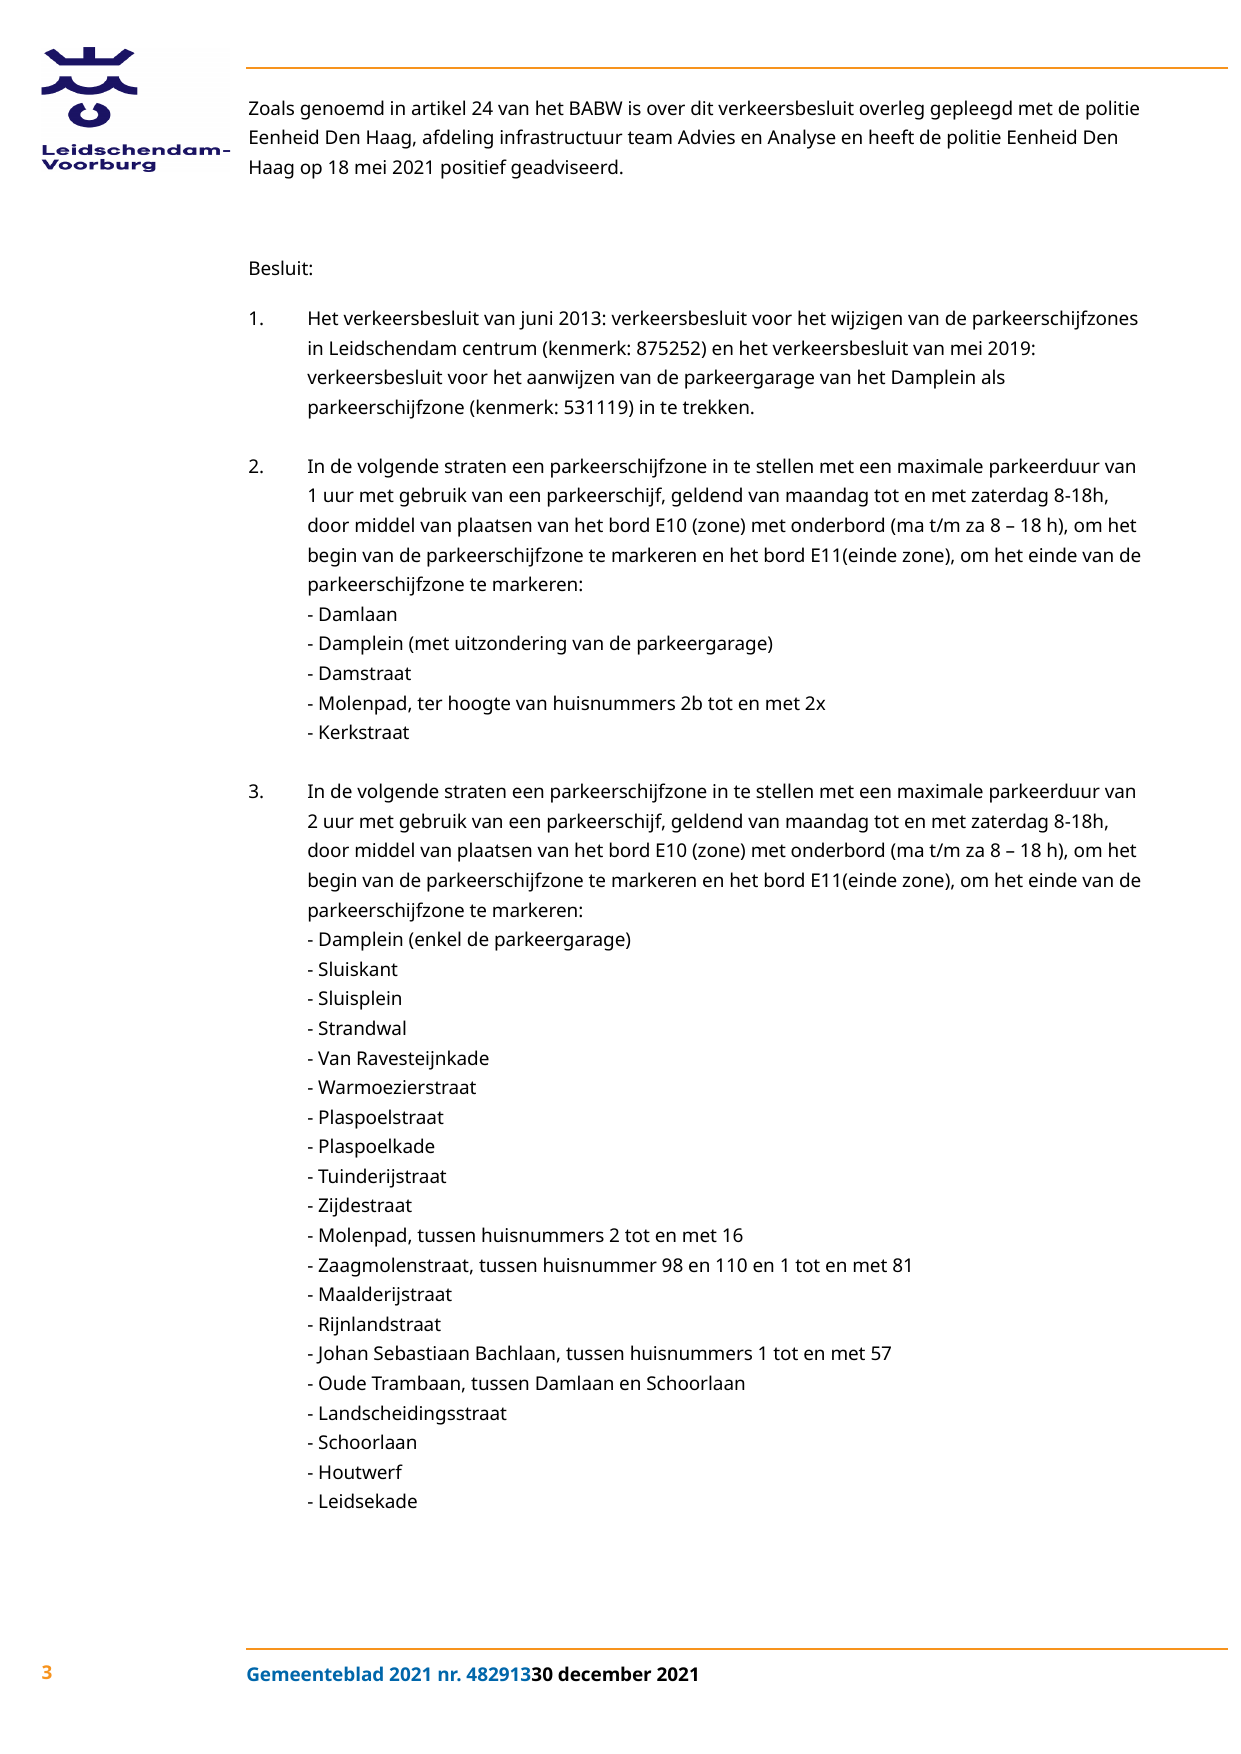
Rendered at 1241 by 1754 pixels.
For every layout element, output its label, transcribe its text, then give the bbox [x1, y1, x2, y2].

list - Warmoezierstraat [248, 1074, 1152, 1100]
list In de volgende straten een parkeerschijfzone in te stellen met een maximale parkeerduur van 1 uur met gebruik van een parkeerschijf, geldend van maandag tot en met zaterdag 8-18h, door middel van plaatsen van het bord E10 (zone) met onderbord (ma t/m za 8 – 18 h), om het begin van de parkeerschijfzone te markeren en het bord E11(einde zone), om het einde van de parkeerschijfzone te markeren: [248, 453, 1152, 597]
list - Plaspoelkade [248, 1133, 1152, 1159]
list - Johan Sebastiaan Bachlaan, tussen huisnummers 1 tot en met 57 [248, 1341, 1152, 1366]
list - Schoorlaan [248, 1429, 1152, 1455]
list - Kerkstraat [248, 719, 1152, 745]
list - Leidsekade [248, 1488, 1152, 1514]
list - Damlaan [248, 601, 1152, 627]
list - Molenpad, ter hoogte van huisnummers 2b tot en met 2x [248, 690, 1152, 716]
list - Van Ravesteijnkade [248, 1045, 1152, 1071]
list - Damstraat [248, 660, 1152, 686]
text Besluit: [248, 255, 1152, 281]
list - Plaspoelstraat [248, 1104, 1152, 1130]
list - Zijdestraat [248, 1193, 1152, 1218]
list - Damplein (met uitzondering van de parkeergarage) [248, 631, 1152, 656]
list - Maalderijstraat [248, 1281, 1152, 1307]
list - Sluisplein [248, 986, 1152, 1011]
list - Zaagmolenstraat, tussen huisnummer 98 en 110 en 1 tot en met 81 [248, 1252, 1152, 1278]
list - Damplein (enkel de parkeergarage) [248, 926, 1152, 952]
list - Landscheidingsstraat [248, 1400, 1152, 1426]
list - Molenpad, tussen huisnummers 2 tot en met 16 [248, 1222, 1152, 1248]
list Het verkeersbesluit van juni 2013: verkeersbesluit voor het wijzigen van de parkeerschijfzones in Leidschendam centrum (kenmerk: 875252) en het verkeersbesluit van mei 2019: verkeersbesluit voor het aanwijzen van de parkeergarage van het Damplein als parkeerschijfzone (kenmerk: 531119) in te trekken. [248, 305, 1152, 420]
list - Oude Trambaan, tussen Damlaan en Schoorlaan [248, 1370, 1152, 1396]
picture [41, 47, 231, 172]
list - Tuinderijstraat [248, 1163, 1152, 1189]
list In de volgende straten een parkeerschijfzone in te stellen met een maximale parkeerduur van 2 uur met gebruik van een parkeerschijf, geldend van maandag tot en met zaterdag 8-18h, door middel van plaatsen van het bord E10 (zone) met onderbord (ma t/m za 8 – 18 h), om het begin van de parkeerschijfzone te markeren en het bord E11(einde zone), om het einde van de parkeerschijfzone te markeren: [248, 778, 1152, 923]
text Zoals genoemd in artikel 24 van het BABW is over dit verkeersbesluit overleg gepleegd met de politie Eenheid Den Haag, afdeling infrastructuur team Advies en Analyse en heeft de politie Eenheid Den Haag op 18 mei 2021 positief geadviseerd. [248, 95, 1152, 180]
list - Strandwal [248, 1015, 1152, 1041]
list - Rijnlandstraat [248, 1311, 1152, 1337]
list - Houtwerf [248, 1459, 1152, 1485]
list - Sluiskant [248, 956, 1152, 982]
